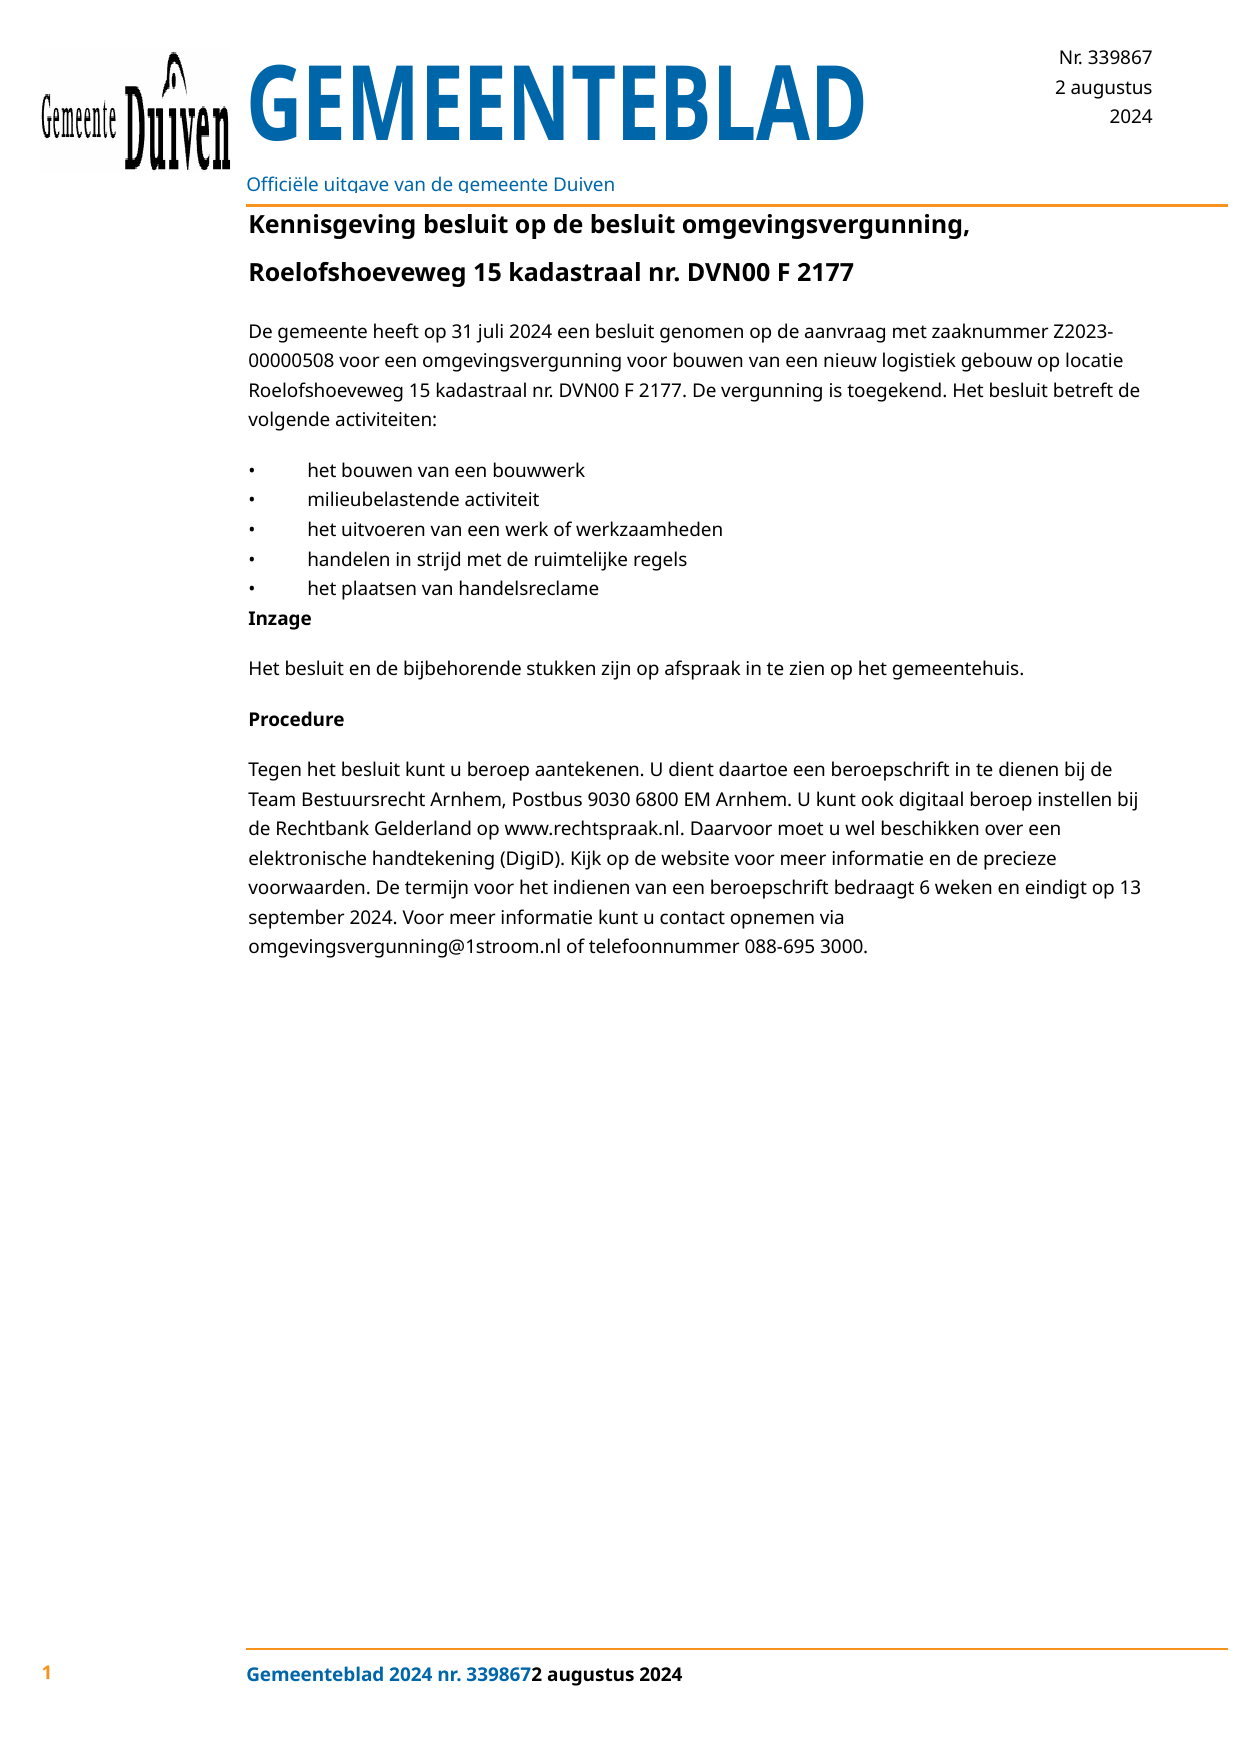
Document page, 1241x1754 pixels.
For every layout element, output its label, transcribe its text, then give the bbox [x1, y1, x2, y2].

list handelen in strijd met de ruimtelijke regels [248, 546, 1152, 572]
list het uitvoeren van een werk of werkzaamheden [248, 516, 1152, 542]
picture [41, 47, 231, 172]
text Tegen het besluit kunt u beroep aantekenen. U dient daartoe een beroepschrift in te dienen bij de Team Bestuursrecht Arnhem, Postbus 9030 6800 EM Arnhem. U kunt ook digitaal beroep instellen bij de Rechtbank Gelderland op www.rechtspraak.nl. Daarvoor moet u wel beschikken over een elektronische handtekening (DigiD). Kijk op de website voor meer informatie en de precieze voorwaarden. De termijn voor het indienen van een beroepschrift bedraagt 6 weken en eindigt op 13 september 2024. Voor meer informatie kunt u contact opnemen via omgevingsvergunning@1stroom.nl of telefoonnummer 088-695 3000. [248, 756, 1152, 959]
list milieubelastende activiteit [248, 487, 1152, 512]
text De gemeente heeft op 31 juli 2024 een besluit genomen op de aanvraag met zaaknummer Z2023-00000508 voor een omgevingsvergunning voor bouwen van een nieuw logistiek gebouw op locatie Roelofshoeveweg 15 kadastraal nr. DVN00 F 2177. De vergunning is toegekend. Het besluit betreft de volgende activiteiten: [248, 318, 1152, 432]
text Inzage [248, 605, 1152, 631]
text Procedure [248, 706, 1152, 732]
list het bouwen van een bouwwerk [248, 457, 1152, 483]
list het plaatsen van handelsreclame [248, 575, 1152, 601]
text Kennisgeving besluit op de besluit omgevingsvergunning, Roelofshoeveweg 15 kadastraal nr. DVN00 F 2177 [248, 207, 1152, 288]
text Het besluit en de bijbehorende stukken zijn op afspraak in te zien op het gemeentehuis. [248, 655, 1152, 681]
